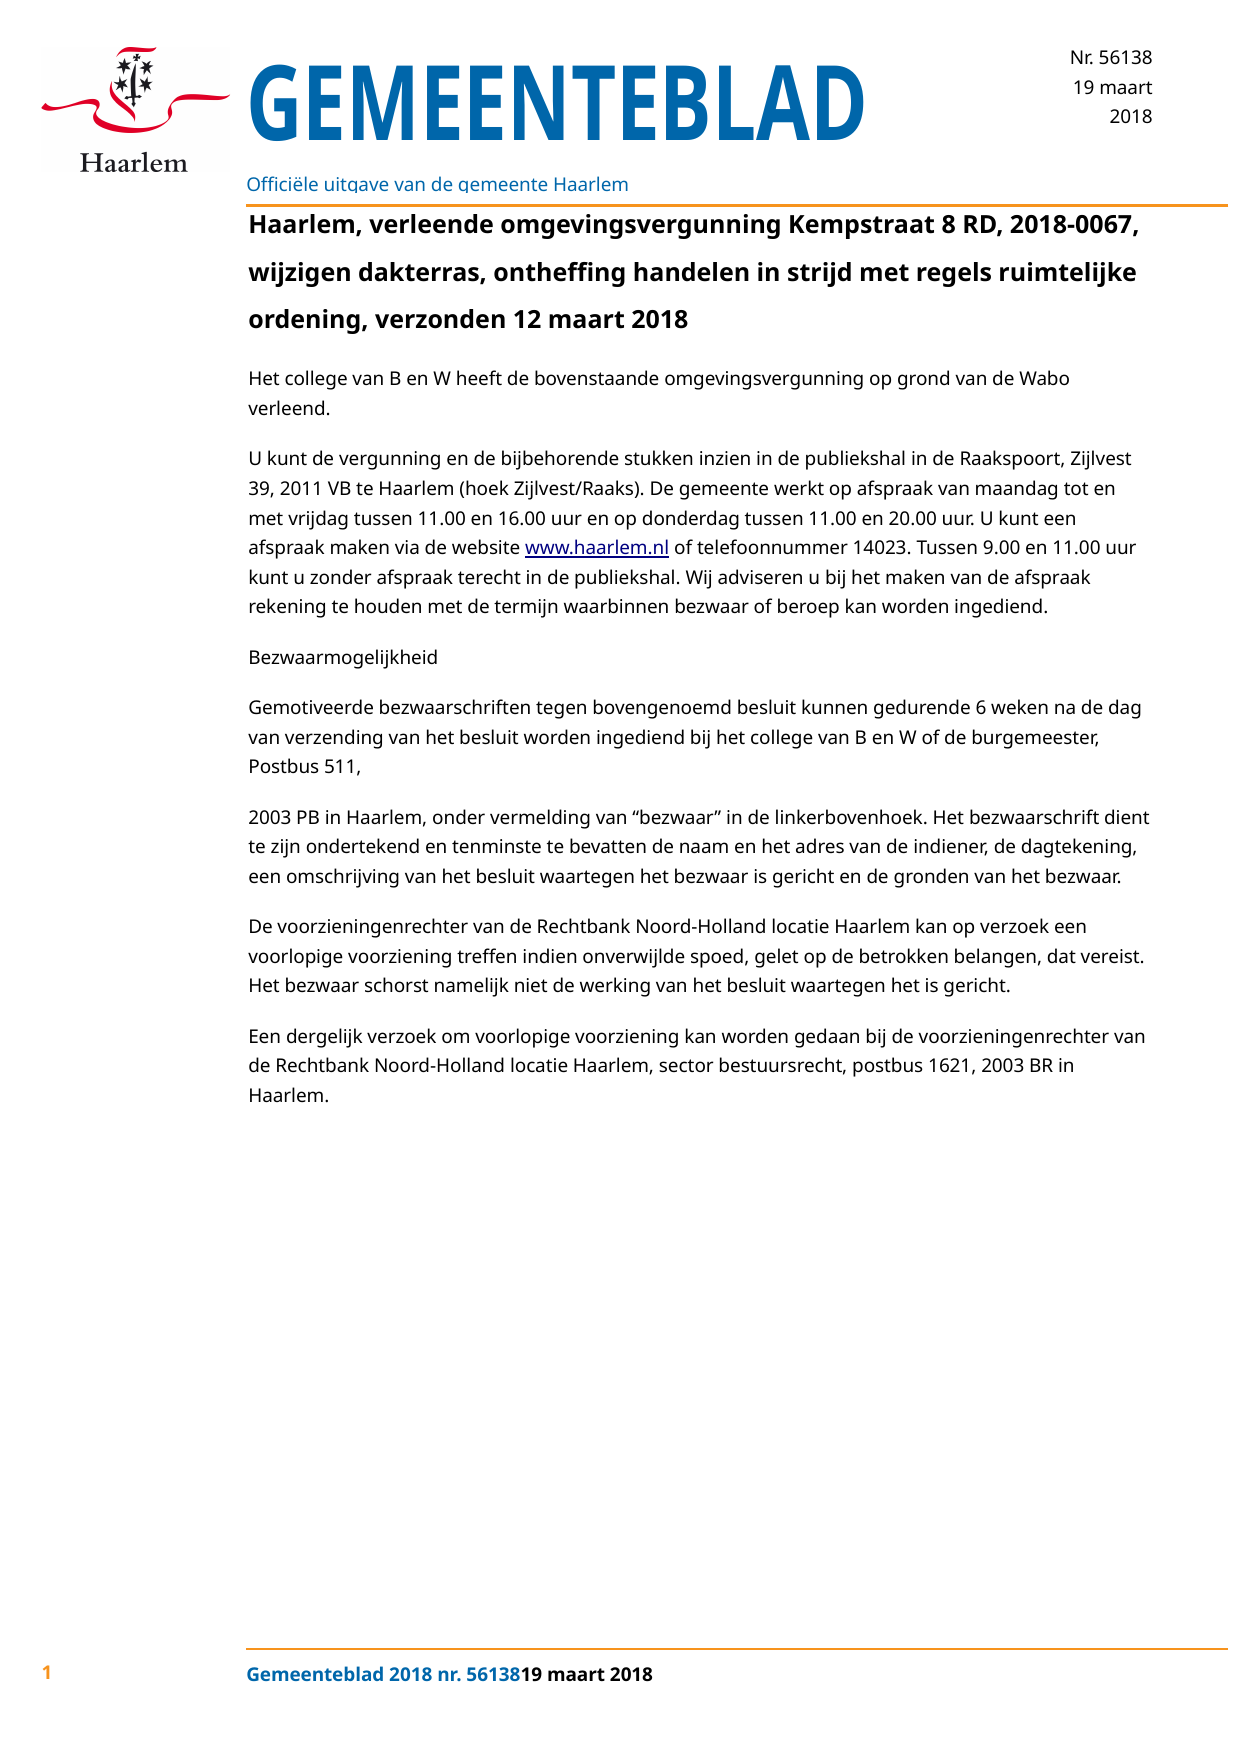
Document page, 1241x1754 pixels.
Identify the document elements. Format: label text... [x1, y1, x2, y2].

text 2003 PB in Haarlem, onder vermelding van “bezwaar” in de linkerbovenhoek. Het bezwaarschrift dient te zijn ondertekend en tenminste te bevatten de naam en het adres van de indiener, de dagtekening, een omschrijving van het besluit waartegen het bezwaar is gericht en de gronden van het bezwaar. [248, 804, 1152, 889]
text Een dergelijk verzoek om voorlopige voorziening kan worden gedaan bij de voorzieningenrechter van de Rechtbank Noord-Holland locatie Haarlem, sector bestuursrecht, postbus 1621, 2003 BR in Haarlem. [248, 1023, 1152, 1108]
text Het college van B en W heeft de bovenstaande omgevingsvergunning op grond van de Wabo verleend. [248, 366, 1152, 421]
text De voorzieningenrechter van de Rechtbank Noord-Holland locatie Haarlem kan op verzoek een voorlopige voorziening treffen indien onverwijlde spoed, gelet op de betrokken belangen, dat vereist. Het bezwaar schorst namelijk niet de werking van het besluit waartegen het is gericht. [248, 913, 1152, 998]
text Haarlem, verleende omgevingsvergunning Kempstraat 8 RD, 2018-0067, wijzigen dakterras, ontheffing handelen in strijd met regels ruimtelijke ordening, verzonden 12 maart 2018 [248, 207, 1152, 336]
text U kunt de vergunning en de bijbehorende stukken inzien in de publiekshal in de Raakspoort, Zijlvest 39, 2011 VB te Haarlem (hoek Zijlvest/Raaks). De gemeente werkt op afspraak van maandag tot en met vrijdag tussen 11.00 en 16.00 uur en op donderdag tussen 11.00 en 20.00 uur. U kunt een afspraak maken via de website www.haarlem.nl of telefoonnummer 14023. Tussen 9.00 en 11.00 uur kunt u zonder afspraak terecht in de publiekshal. Wij adviseren u bij het maken van de afspraak rekening te houden met de termijn waarbinnen bezwaar of beroep kan worden ingediend. [248, 446, 1152, 619]
picture [41, 47, 231, 172]
text Gemotiveerde bezwaarschriften tegen bovengenoemd besluit kunnen gedurende 6 weken na de dag van verzending van het besluit worden ingediend bij het college van B en W of de burgemeester, Postbus 511, [248, 694, 1152, 779]
text Bezwaarmogelijkheid [248, 644, 1152, 669]
